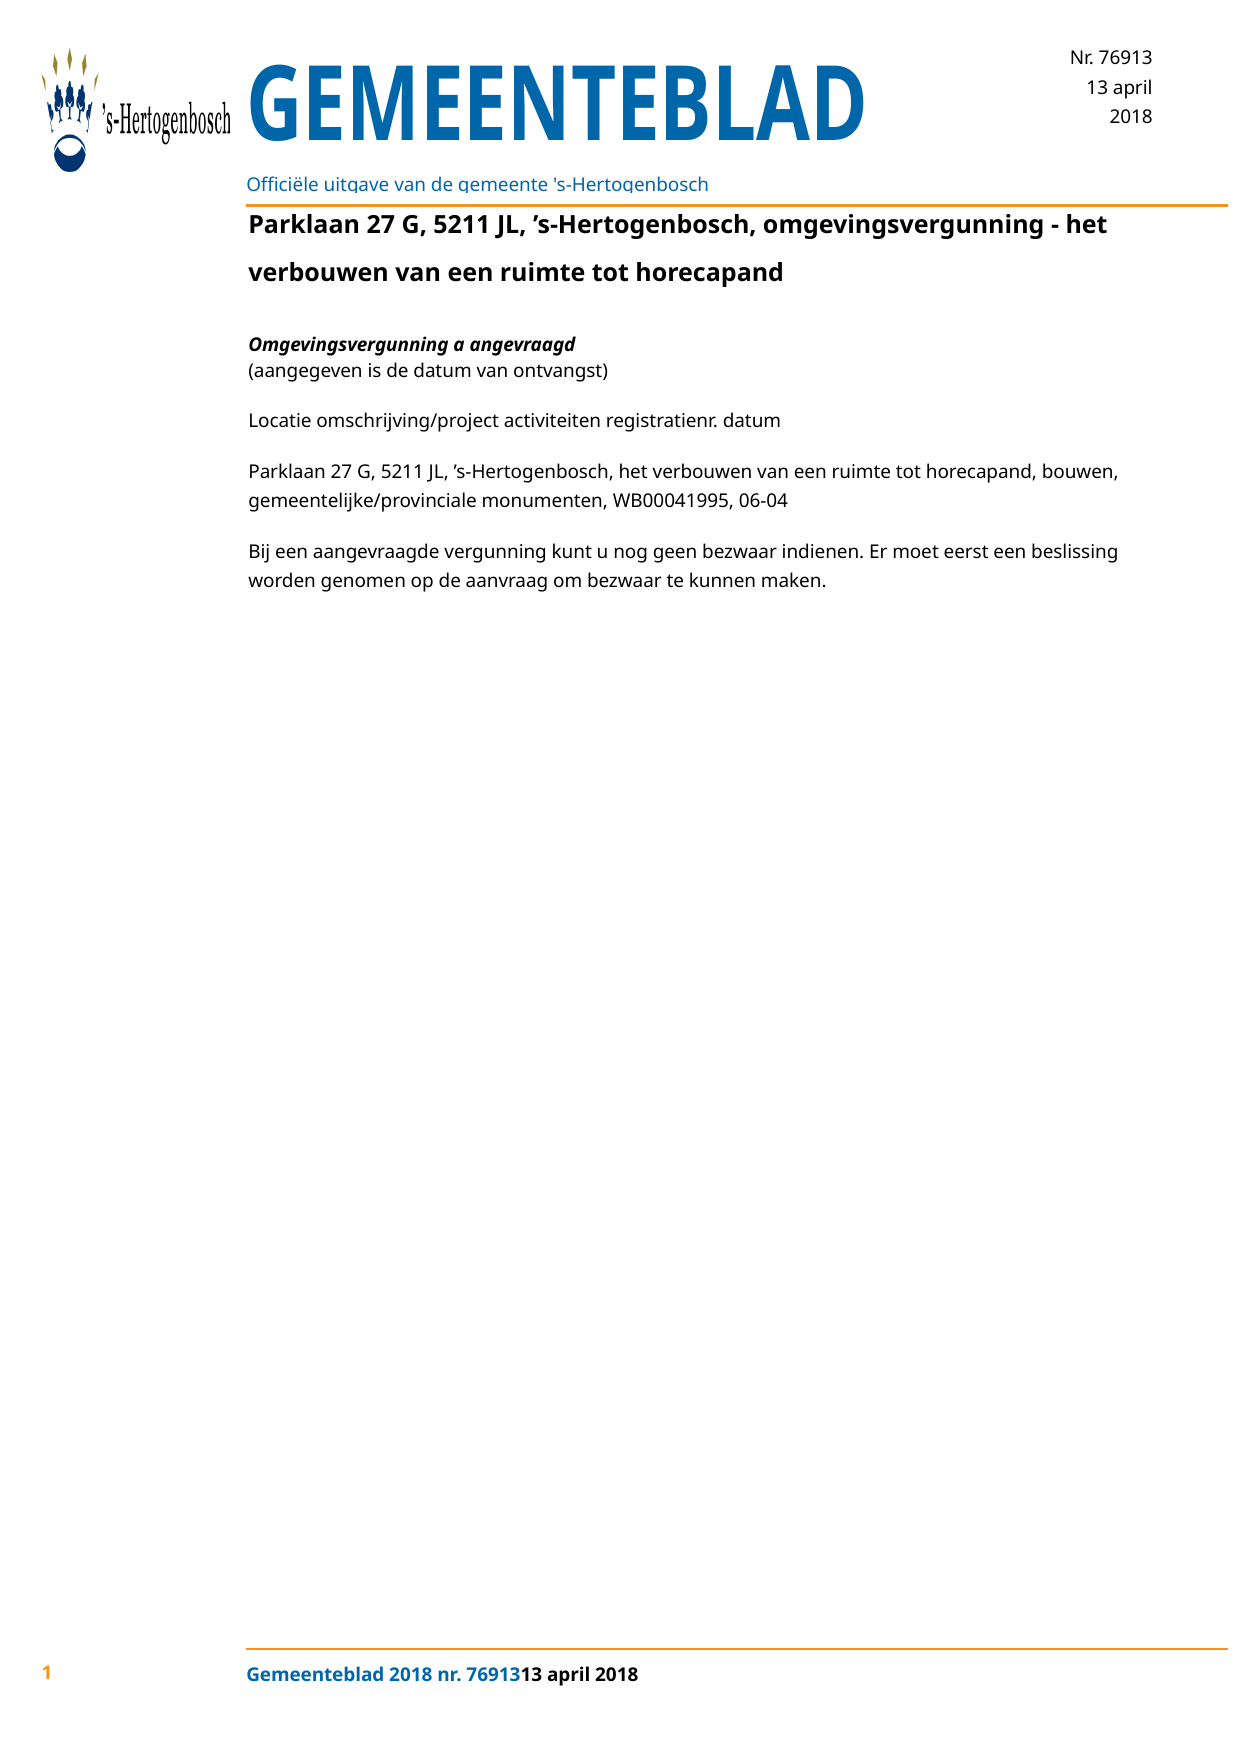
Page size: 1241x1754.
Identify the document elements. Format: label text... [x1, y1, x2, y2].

text Locatie omschrijving/project activiteiten registratienr. datum [248, 408, 1152, 433]
text Omgevingsvergunning a angevraagd [248, 331, 1152, 357]
text Parklaan 27 G, 5211 JL, ’s-Hertogenbosch, omgevingsvergunning - het verbouwen van een ruimte tot horecapand [248, 207, 1152, 288]
text Parklaan 27 G, 5211 JL, ’s-Hertogenbosch, het verbouwen van een ruimte tot horecapand, bouwen, gemeentelijke/provinciale monumenten, WB00041995, 06-04 [248, 458, 1152, 513]
picture [41, 47, 231, 172]
text (aangegeven is de datum van ontvangst) [248, 357, 1152, 383]
text Bij een aangevraagde vergunning kunt u nog geen bezwaar indienen. Er moet eerst een beslissing worden genomen op de aanvraag om bezwaar te kunnen maken. [248, 538, 1152, 593]
